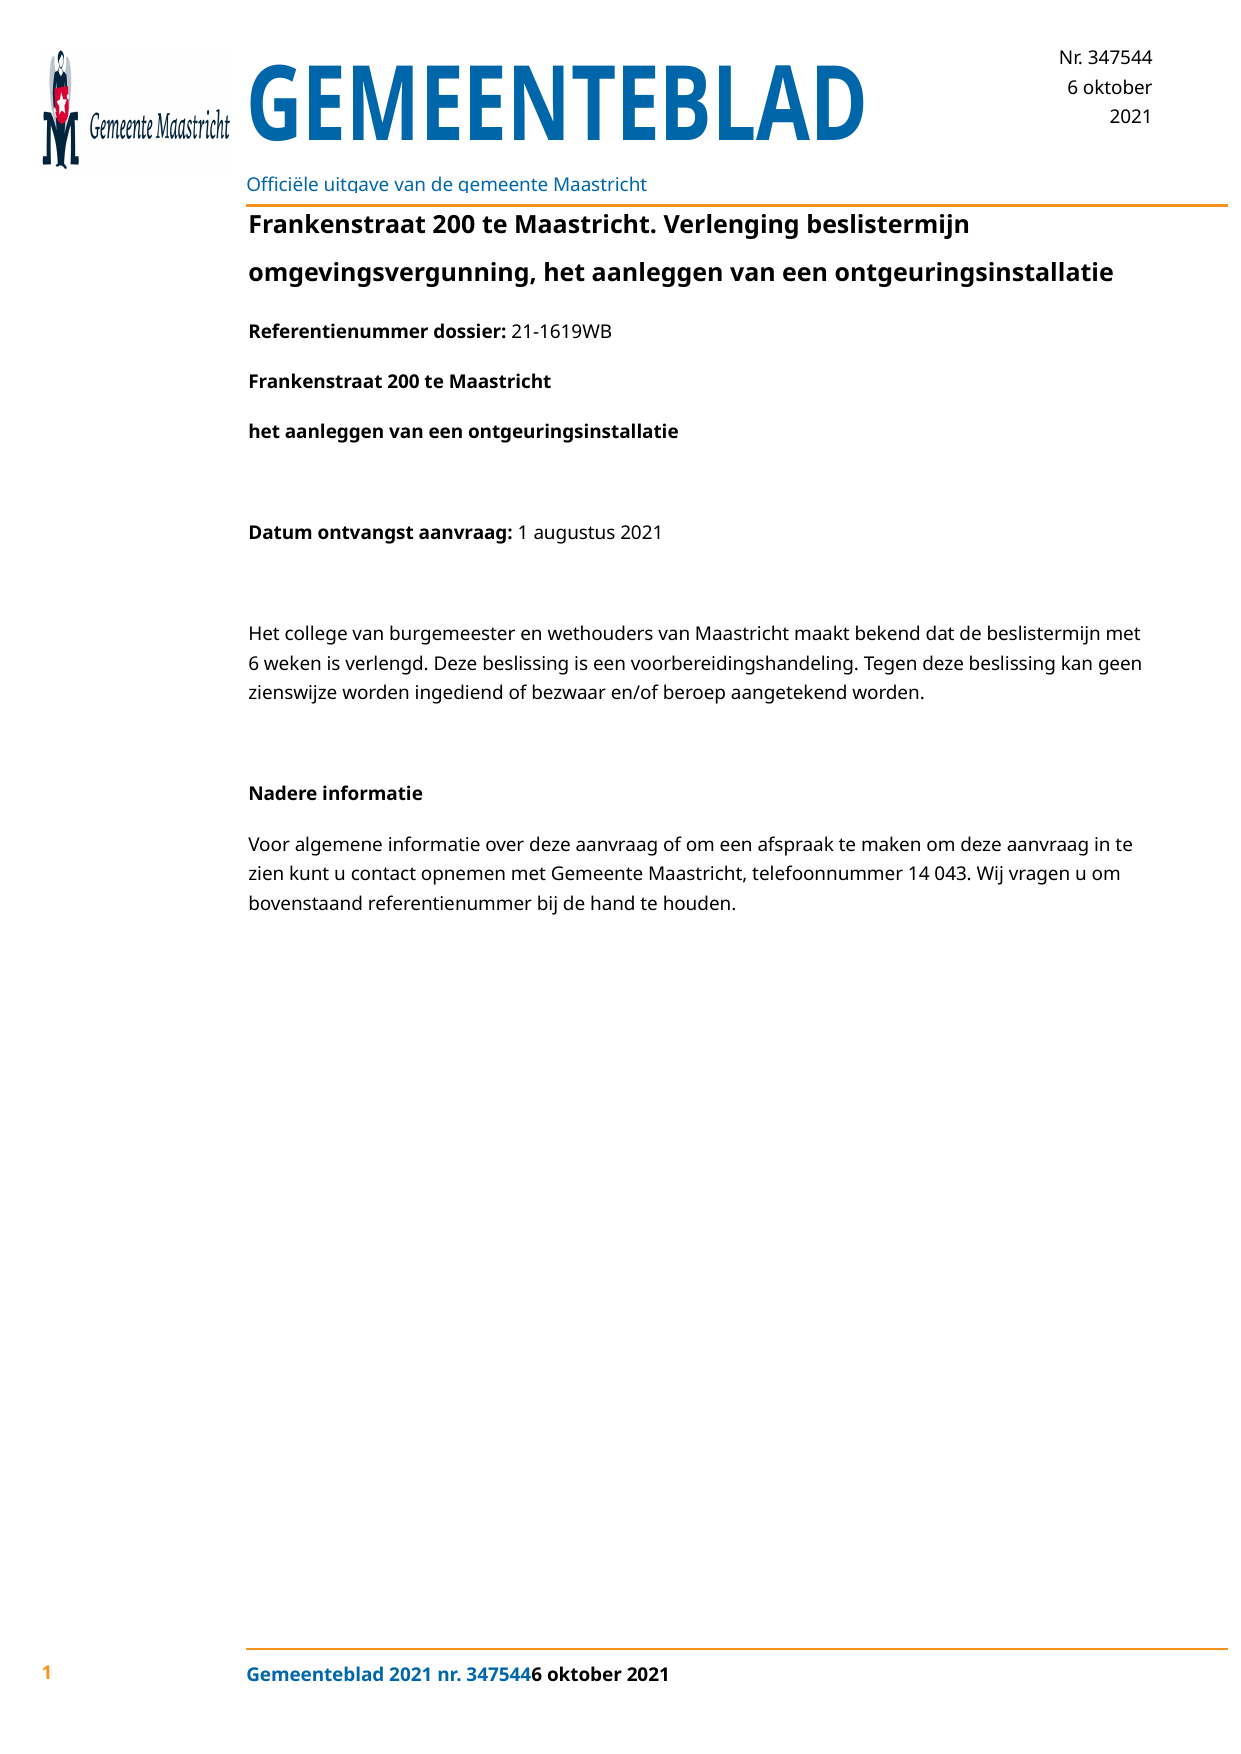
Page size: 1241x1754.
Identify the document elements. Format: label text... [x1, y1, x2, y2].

text Referentienummer dossier: 21-1619WB [248, 318, 1152, 344]
picture [41, 47, 231, 172]
text Frankenstraat 200 te Maastricht. Verlenging beslistermijn omgevingsvergunning, het aanleggen van een ontgeuringsinstallatie [248, 207, 1152, 288]
text Frankenstraat 200 te Maastricht [248, 368, 1152, 394]
text Datum ontvangst aanvraag: 1 augustus 2021 [248, 519, 1152, 545]
text het aanleggen van een ontgeuringsinstallatie [248, 419, 1152, 444]
text Nadere informatie [248, 780, 1152, 806]
text Voor algemene informatie over deze aanvraag of om een afspraak te maken om deze aanvraag in te zien kunt u contact opnemen met Gemeente Maastricht, telefoonnummer 14 043. Wij vragen u om bovenstaand referentienummer bij de hand te houden. [248, 831, 1152, 916]
text Het college van burgemeester en wethouders van Maastricht maakt bekend dat de beslistermijn met 6 weken is verlengd. Deze beslissing is een voorbereidingshandeling. Tegen deze beslissing kan geen zienswijze worden ingediend of bezwaar en/of beroep aangetekend worden. [248, 620, 1152, 705]
